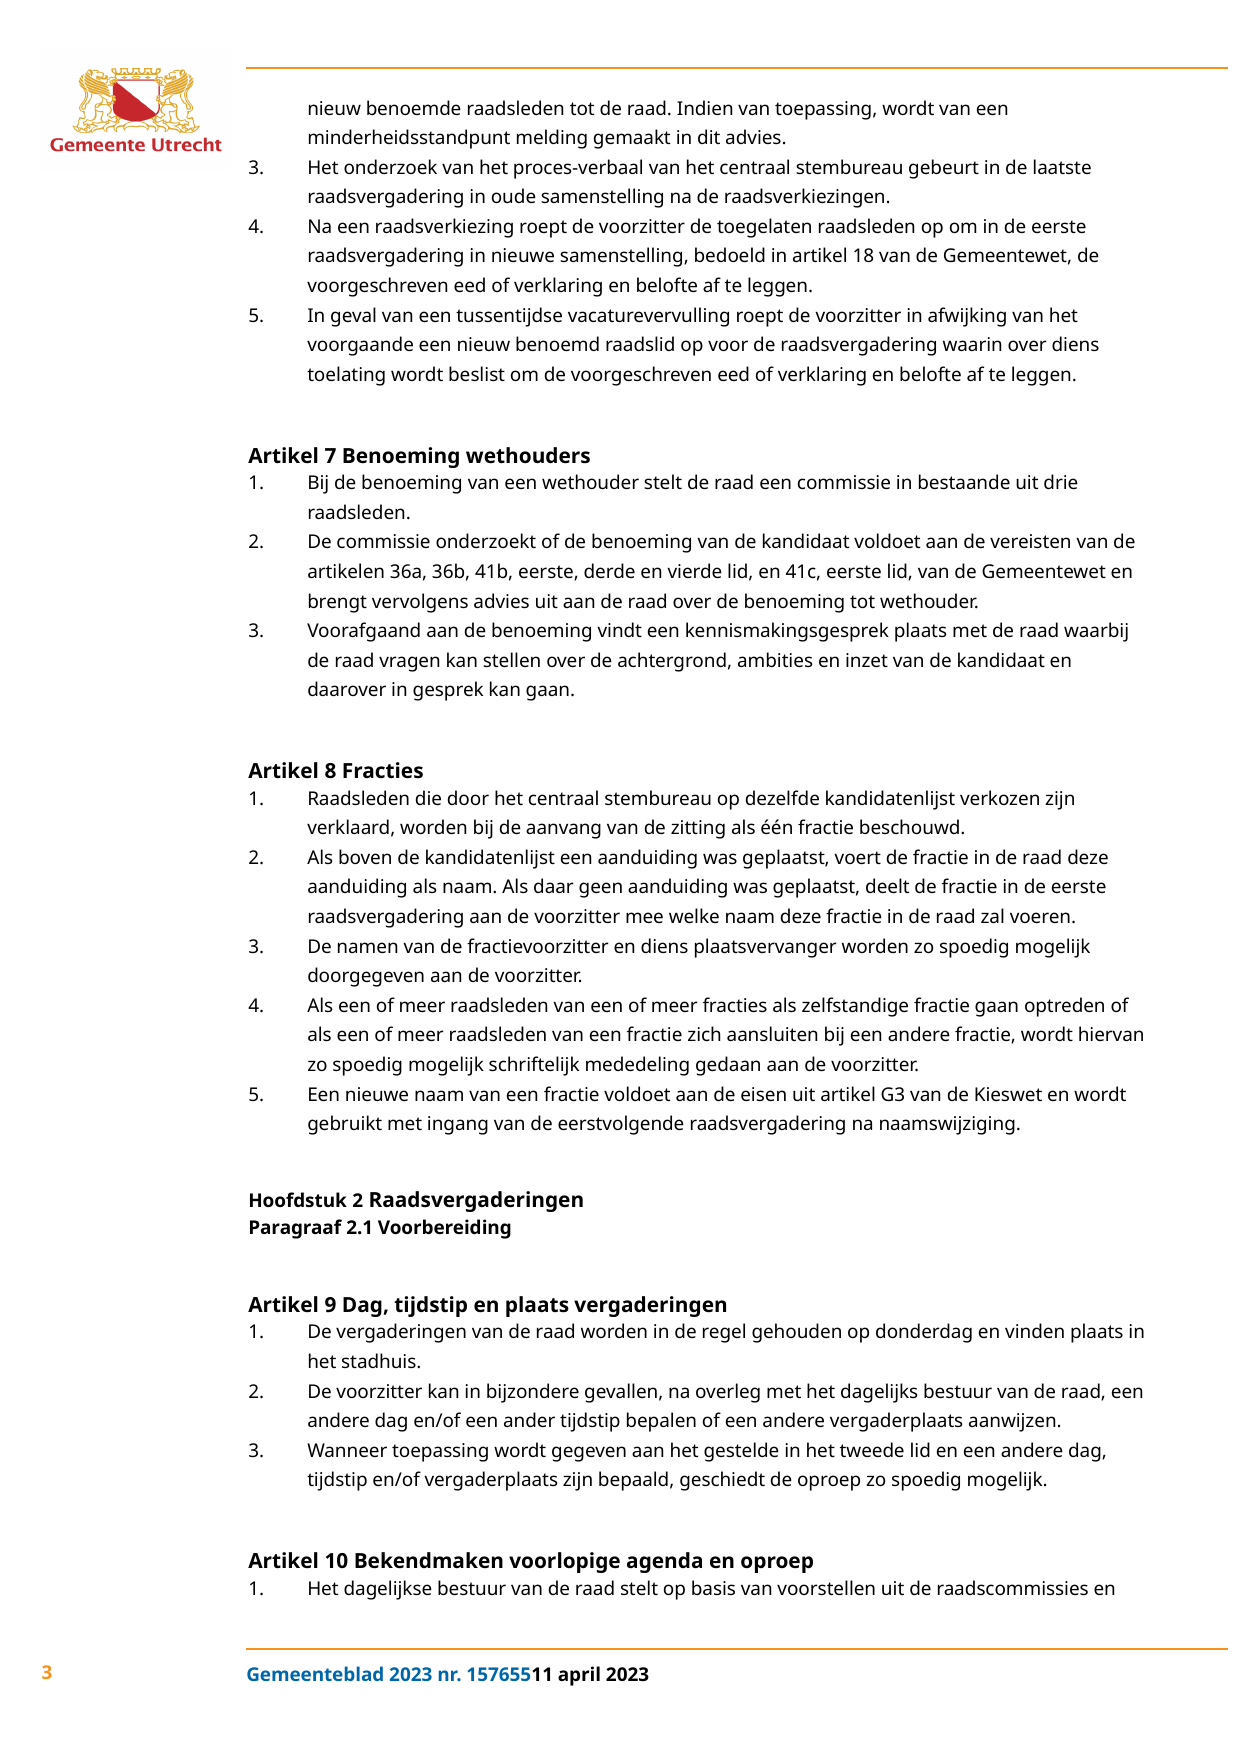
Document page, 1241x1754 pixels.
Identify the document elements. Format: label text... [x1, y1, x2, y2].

list Als een of meer raadsleden van een of meer fracties als zelfstandige fractie gaan optreden of als een of meer raadsleden van een fractie zich aansluiten bij een andere fractie, wordt hiervan zo spoedig mogelijk schriftelijk mededeling gedaan aan de voorzitter. [248, 992, 1152, 1077]
picture [41, 47, 231, 172]
list De namen van de fractievoorzitter en diens plaatsvervanger worden zo spoedig mogelijk doorgegeven aan de voorzitter. [248, 933, 1152, 988]
list Als boven de kandidatenlijst een aanduiding was geplaatst, voert de fractie in de raad deze aanduiding als naam. Als daar geen aanduiding was geplaatst, deelt de fractie in de eerste raadsvergadering aan de voorzitter mee welke naam deze fractie in de raad zal voeren. [248, 844, 1152, 929]
text Paragraaf 2.1 Voorbereiding [248, 1214, 1152, 1240]
list Raadsleden die door het centraal stembureau op dezelfde kandidatenlijst verkozen zijn verklaard, worden bij de aanvang van de zitting als één fractie beschouwd. [248, 785, 1152, 840]
text Artikel 7 Benoeming wethouders [248, 441, 1152, 469]
text Artikel 8 Fracties [248, 757, 1152, 785]
list Bij de benoeming van een wethouder stelt de raad een commissie in bestaande uit drie raadsleden. [248, 469, 1152, 525]
text Artikel 10 Bekendmaken voorlopige agenda en oproep [248, 1547, 1152, 1575]
list nieuw benoemde raadsleden tot de raad. Indien van toepassing, wordt van een minderheidsstandpunt melding gemaakt in dit advies. [248, 95, 1152, 150]
list De vergaderingen van de raad worden in de regel gehouden op donderdag en vinden plaats in het stadhuis. [248, 1319, 1152, 1374]
text Artikel 9 Dag, tijdstip en plaats vergaderingen [248, 1290, 1152, 1319]
list Na een raadsverkiezing roept de voorzitter de toegelaten raadsleden op om in de eerste raadsvergadering in nieuwe samenstelling, bedoeld in artikel 18 van de Gemeentewet, de voorgeschreven eed of verklaring en belofte af te leggen. [248, 213, 1152, 298]
list Voorafgaand aan de benoeming vindt een kennismakingsgesprek plaats met de raad waarbij de raad vragen kan stellen over de achtergrond, ambities en inzet van de kandidaat en daarover in gesprek kan gaan. [248, 617, 1152, 702]
list Het dagelijkse bestuur van de raad stelt op basis van voorstellen uit de raadscommissies en [248, 1575, 1152, 1601]
list In geval van een tussentijdse vacaturevervulling roept de voorzitter in afwijking van het voorgaande een nieuw benoemd raadslid op voor de raadsvergadering waarin over diens toelating wordt beslist om de voorgeschreven eed of verklaring en belofte af te leggen. [248, 302, 1152, 387]
list Wanneer toepassing wordt gegeven aan het gestelde in het tweede lid en een andere dag, tijdstip en/of vergaderplaats zijn bepaald, geschiedt de oproep zo spoedig mogelijk. [248, 1437, 1152, 1492]
list Een nieuwe naam van een fractie voldoet aan de eisen uit artikel G3 van de Kieswet en wordt gebruikt met ingang van de eerstvolgende raadsvergadering na naamswijziging. [248, 1081, 1152, 1136]
list Het onderzoek van het proces-verbaal van het centraal stembureau gebeurt in de laatste raadsvergadering in oude samenstelling na de raadsverkiezingen. [248, 154, 1152, 209]
list De voorzitter kan in bijzondere gevallen, na overleg met het dagelijks bestuur van de raad, een andere dag en/of een ander tijdstip bepalen of een andere vergaderplaats aanwijzen. [248, 1378, 1152, 1433]
list De commissie onderzoekt of de benoeming van de kandidaat voldoet aan de vereisten van de artikelen 36a, 36b, 41b, eerste, derde en vierde lid, en 41c, eerste lid, van de Gemeentewet en brengt vervolgens advies uit aan de raad over de benoeming tot wethouder. [248, 529, 1152, 613]
text Hoofdstuk 2 Raadsvergaderingen [248, 1186, 1152, 1214]
